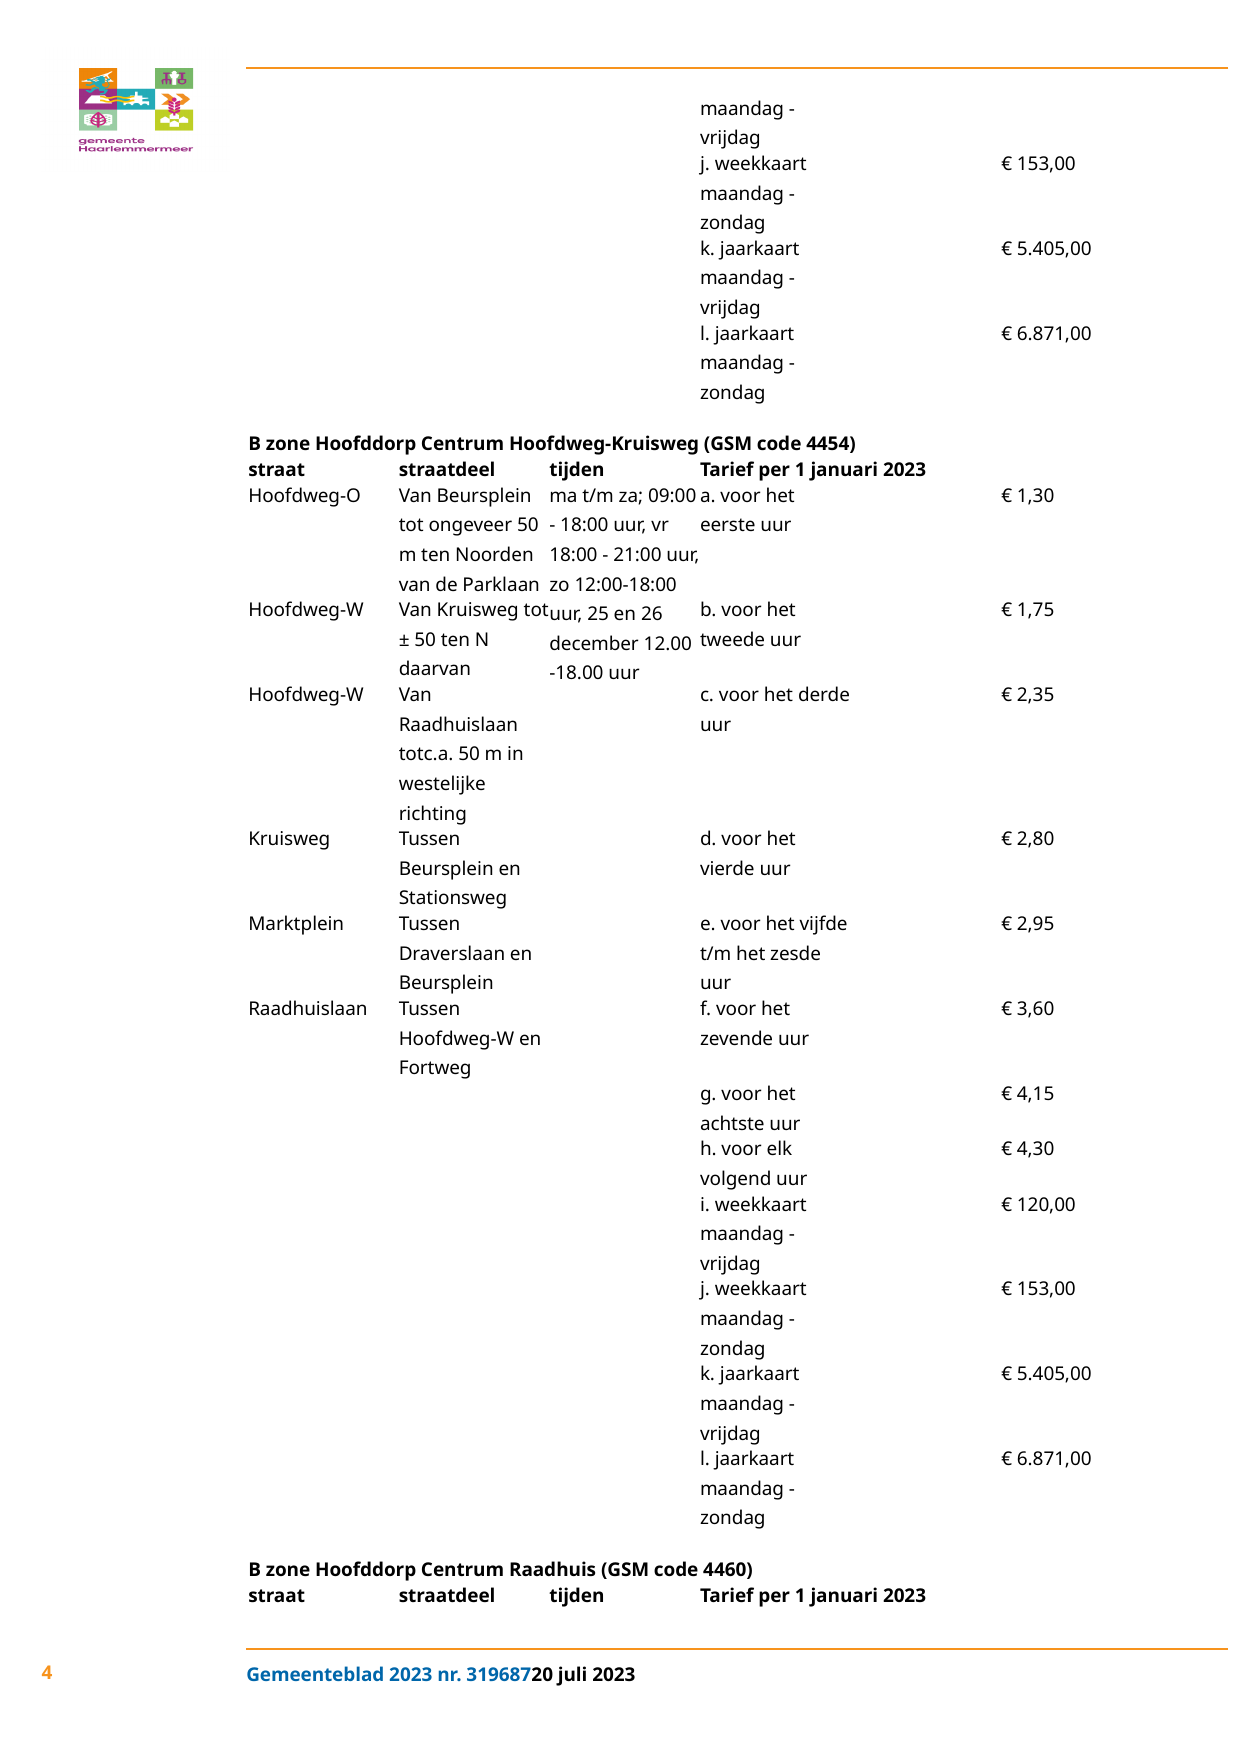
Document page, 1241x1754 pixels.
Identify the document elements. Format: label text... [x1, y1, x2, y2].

table_cell € 3,60 [1001, 995, 1152, 1080]
table_cell Tussen Draverslaan en Beursplein [399, 910, 549, 995]
table_cell h. voor elk volgend uur [700, 1135, 850, 1191]
table_cell Tarief per 1 januari 2023 [700, 1582, 1152, 1607]
table_cell [248, 1445, 398, 1530]
table_cell a. voor het eerste uur [700, 482, 850, 596]
table_cell € 6.871,00 [1001, 320, 1152, 405]
table_cell [700, 1530, 850, 1556]
table_cell [248, 235, 398, 320]
table_cell f. voor het zevende uur [700, 995, 850, 1080]
table_cell [1001, 405, 1152, 431]
table_cell Hoofdweg-W [248, 596, 398, 681]
table_cell € 2,95 [1001, 910, 1152, 995]
table_cell e. voor het vijfde t/m het zesde uur [700, 910, 850, 995]
table_cell l. jaarkaart maandag - zondag [700, 320, 850, 405]
table_cell ma t/m za; 09:00 - 18:00 uur, vr 18:00 - 21:00 uur, zo 12:00-18:00 uur, 25 en 26 december 12.00 -18.00 uur [549, 482, 700, 1530]
table_cell Tussen Beursplein en Stationsweg [399, 825, 549, 910]
table_cell [850, 681, 1001, 825]
table_cell Van Beursplein tot ongeveer 50 m ten Noorden van de Parklaan [399, 482, 549, 596]
table_cell [549, 405, 700, 431]
table_cell [850, 235, 1001, 320]
table_cell [850, 1191, 1001, 1276]
table_cell € 2,35 [1001, 681, 1152, 825]
table_cell Tussen Hoofdweg-W en Fortweg [399, 995, 549, 1080]
table_cell Van Raadhuislaan totc.a. 50 m in westelijke richting [399, 681, 549, 825]
table_cell [850, 320, 1001, 405]
table_cell maandag - vrijdag [700, 95, 850, 150]
table_cell Hoofdweg-O [248, 482, 398, 596]
table_cell k. jaarkaart maandag - vrijdag [700, 235, 850, 320]
table_cell Marktplein [248, 910, 398, 995]
table_cell [248, 1361, 398, 1445]
table_cell [850, 1445, 1001, 1530]
table_cell [850, 596, 1001, 681]
table_cell [248, 95, 398, 150]
table_cell € 4,30 [1001, 1135, 1152, 1191]
table_cell tijden [549, 456, 700, 482]
table_cell [850, 825, 1001, 910]
table_cell € 120,00 [1001, 1191, 1152, 1276]
table_cell [850, 150, 1001, 235]
table_cell [549, 95, 700, 405]
table_cell B zone Hoofddorp Centrum Hoofdweg-Kruisweg (GSM code 4454) [248, 431, 1152, 456]
table_cell € 4,15 [1001, 1080, 1152, 1135]
table_cell [1001, 1530, 1152, 1556]
table_cell [850, 405, 1001, 431]
table_cell € 153,00 [1001, 150, 1152, 235]
table_cell tijden [549, 1582, 700, 1607]
table_cell [850, 1530, 1001, 1556]
table_cell Van Kruisweg tot ± 50 ten N daarvan [399, 596, 549, 681]
table_cell k. jaarkaart maandag - vrijdag [700, 1361, 850, 1445]
table_cell [399, 235, 549, 320]
table_cell [850, 1135, 1001, 1191]
table_cell [248, 1530, 398, 1556]
table_cell Tarief per 1 januari 2023 [700, 456, 1152, 482]
table_cell [399, 95, 549, 150]
table_cell d. voor het vierde uur [700, 825, 850, 910]
table_cell [399, 1080, 549, 1135]
table_cell b. voor het tweede uur [700, 596, 850, 681]
table_cell [1001, 95, 1152, 150]
table_cell [850, 1276, 1001, 1361]
table_cell straatdeel [399, 1582, 549, 1607]
table_cell g. voor het achtste uur [700, 1080, 850, 1135]
table_cell [399, 1191, 549, 1276]
table_cell € 153,00 [1001, 1276, 1152, 1361]
table_cell [399, 1445, 549, 1530]
table_cell [248, 1135, 398, 1191]
table_cell [399, 1276, 549, 1361]
table_cell c. voor het derde uur [700, 681, 850, 825]
table_cell [549, 1530, 700, 1556]
table_cell [399, 1361, 549, 1445]
table_cell [248, 1191, 398, 1276]
table_cell [399, 405, 549, 431]
table_cell [850, 995, 1001, 1080]
picture [41, 47, 231, 172]
table_cell Raadhuislaan [248, 995, 398, 1080]
table_cell B zone Hoofddorp Centrum Raadhuis (GSM code 4460) [248, 1556, 1152, 1582]
table_cell [248, 1276, 398, 1361]
table_cell [850, 95, 1001, 150]
table_cell € 2,80 [1001, 825, 1152, 910]
table_cell i. weekkaart maandag - vrijdag [700, 1191, 850, 1276]
table_cell [248, 405, 398, 431]
table_cell € 5.405,00 [1001, 1361, 1152, 1445]
table_cell € 6.871,00 [1001, 1445, 1152, 1530]
table_cell Hoofdweg-W [248, 681, 398, 825]
table_cell € 1,75 [1001, 596, 1152, 681]
table_cell [399, 1135, 549, 1191]
table_cell straat [248, 1582, 398, 1607]
table_cell straatdeel [399, 456, 549, 482]
table_cell j. weekkaart maandag - zondag [700, 1276, 850, 1361]
table_cell [248, 150, 398, 235]
table_cell [399, 320, 549, 405]
table_cell € 1,30 [1001, 482, 1152, 596]
table_cell [248, 1080, 398, 1135]
table_cell j. weekkaart maandag - zondag [700, 150, 850, 235]
table_cell [850, 1361, 1001, 1445]
table_cell [850, 482, 1001, 596]
table_cell l. jaarkaart maandag - zondag [700, 1445, 850, 1530]
table_cell [399, 1530, 549, 1556]
table_cell [700, 405, 850, 431]
table_cell [850, 1080, 1001, 1135]
table_cell € 5.405,00 [1001, 235, 1152, 320]
table_cell [850, 910, 1001, 995]
table_cell [399, 150, 549, 235]
table_cell [248, 320, 398, 405]
table_cell straat [248, 456, 398, 482]
table_cell Kruisweg [248, 825, 398, 910]
